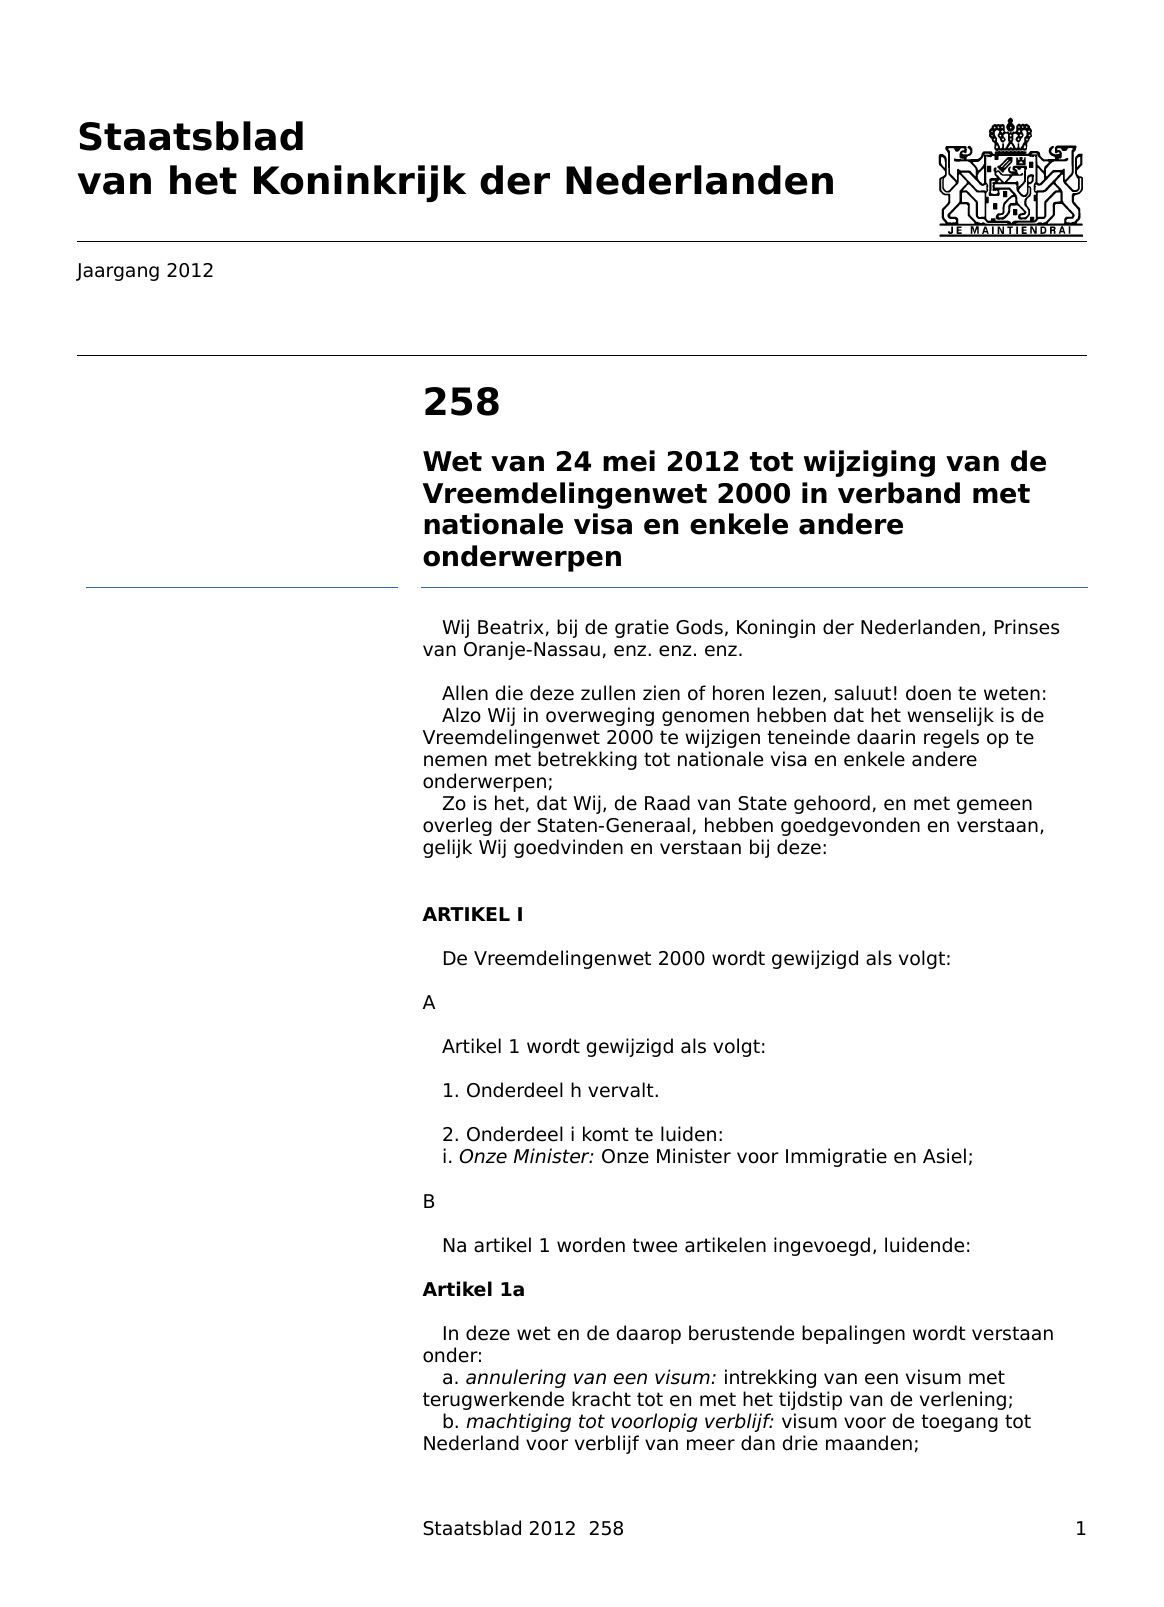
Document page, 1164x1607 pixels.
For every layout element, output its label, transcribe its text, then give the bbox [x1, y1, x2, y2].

text i. Onze Minister: Onze Minister voor Immigratie en Asiel; [422, 1146, 1087, 1168]
text Artikel 1 wordt gewijzigd als volgt: [422, 1036, 1087, 1058]
text Na artikel 1 worden twee artikelen ingevoegd, luidende: [422, 1235, 1087, 1257]
text De Vreemdelingenwet 2000 wordt gewijzigd als volgt: [422, 948, 1087, 970]
subtitle Artikel 1a [422, 1279, 1087, 1301]
text Allen die deze zullen zien of horen lezen, saluut! doen te weten: [422, 683, 1087, 705]
text Wet van 24 mei 2012 tot wijziging van de Vreemdelingenwet 2000 in verband met nationale visa en enkele andere onderwerpen [422, 447, 1087, 573]
text Zo is het, dat Wij, de Raad van State gehoord, en met gemeen overleg der Staten-Generaal, hebben goedgevonden en verstaan, gelijk Wij goedvinden en verstaan bij deze: [422, 793, 1087, 859]
picture [936, 115, 1087, 240]
table_header Staatsblad van het Koninkrijk der Nederlanden [77, 100, 886, 241]
text B [422, 1191, 1087, 1212]
table_cell Jaargang 2012 [77, 242, 1087, 355]
text a. annulering van een visum: intrekking van een visum met terugwerkende kracht tot en met het tijdstip van de verlening; [422, 1367, 1087, 1411]
text b. machtiging tot voorlopig verblijf: visum voor de toegang tot Nederland voor verblijf van meer dan drie maanden; [422, 1411, 1087, 1455]
text 1. Onderdeel h vervalt. [422, 1080, 1087, 1102]
text Alzo Wij in overweging genomen hebben dat het wenselijk is de Vreemdelingenwet 2000 te wijzigen teneinde daarin regels op te nemen met betrekking tot nationale visa en enkele andere onderwerpen; [422, 705, 1087, 793]
text 2. Onderdeel i komt te luiden: [422, 1124, 1087, 1146]
subtitle 258 [422, 381, 1087, 424]
text In deze wet en de daarop berustende bepalingen wordt verstaan onder: [422, 1323, 1087, 1367]
table_header [886, 100, 1087, 241]
text A [422, 992, 1087, 1014]
text Wij Beatrix, bij de gratie Gods, Koningin der Nederlanden, Prinses van Oranje-Nassau, enz. enz. enz. [422, 617, 1087, 661]
subtitle ARTIKEL I [422, 903, 1087, 926]
